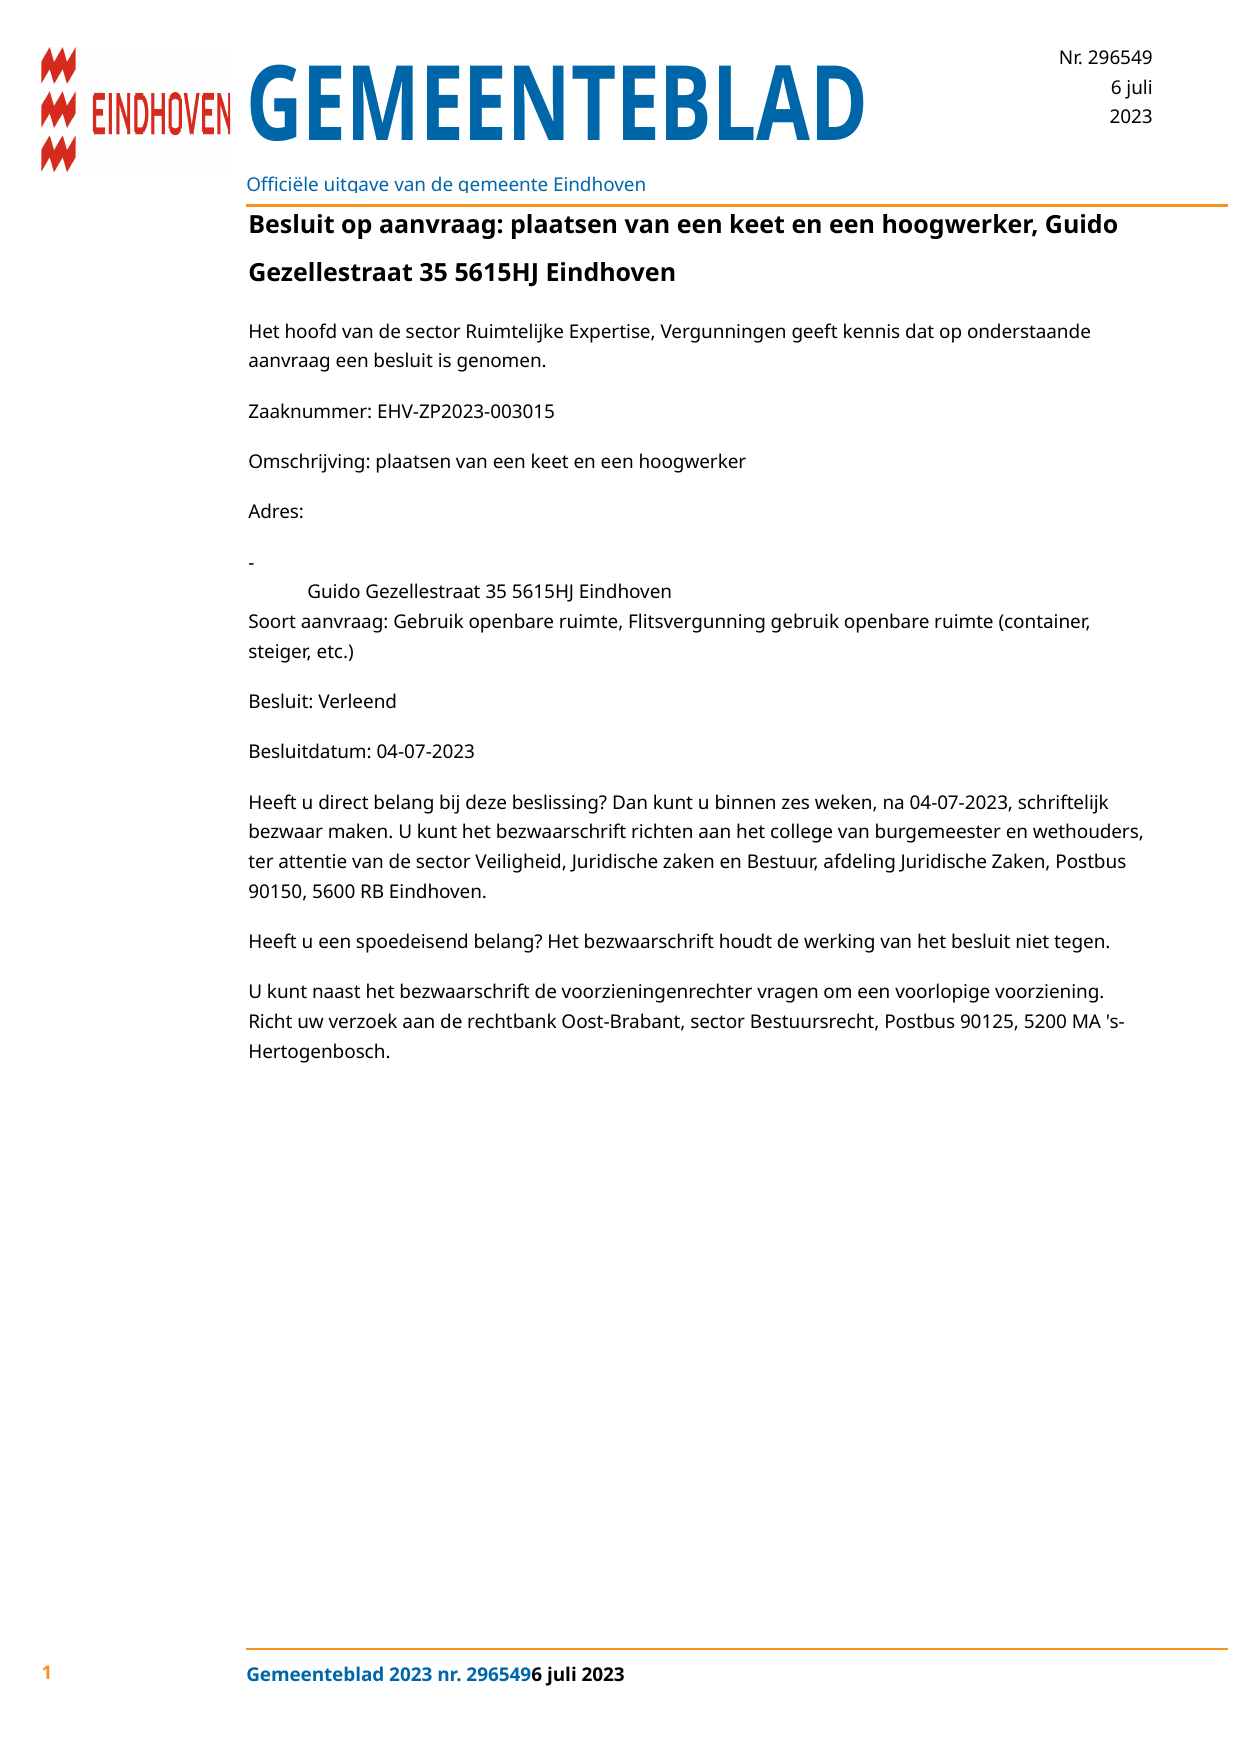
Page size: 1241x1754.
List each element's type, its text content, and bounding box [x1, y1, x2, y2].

text Besluitdatum: 04-07-2023 [248, 739, 1152, 764]
text Het hoofd van de sector Ruimtelijke Expertise, Vergunningen geeft kennis dat op onderstaande aanvraag een besluit is genomen. [248, 318, 1152, 373]
picture [41, 47, 231, 172]
text Omschrijving: plaatsen van een keet en een hoogwerker [248, 448, 1152, 474]
text Adres: [248, 499, 1152, 524]
text Heeft u direct belang bij deze beslissing? Dan kunt u binnen zes weken, na 04-07-2023, schriftelijk bezwaar maken. U kunt het bezwaarschrift richten aan het college van burgemeester en wethouders, ter attentie van de sector Veiligheid, Juridische zaken en Bestuur, afdeling Juridische Zaken, Postbus 90150, 5600 RB Eindhoven. [248, 789, 1152, 904]
text Besluit: Verleend [248, 688, 1152, 714]
text U kunt naast het bezwaarschrift de voorzieningenrechter vragen om een voorlopige voorziening. Richt uw verzoek aan de rechtbank Oost-Brabant, sector Bestuursrecht, Postbus 90125, 5200 MA 's-Hertogenbosch. [248, 979, 1152, 1064]
text Besluit op aanvraag: plaatsen van een keet en een hoogwerker, Guido Gezellestraat 35 5615HJ Eindhoven [248, 207, 1152, 288]
text Heeft u een spoedeisend belang? Het bezwaarschrift houdt de werking van het besluit niet tegen. [248, 928, 1152, 954]
text Zaaknummer: EHV-ZP2023-003015 [248, 398, 1152, 424]
list Guido Gezellestraat 35 5615HJ Eindhoven [248, 579, 1152, 604]
text Soort aanvraag: Gebruik openbare ruimte, Flitsvergunning gebruik openbare ruimte (container, steiger, etc.) [248, 608, 1152, 664]
